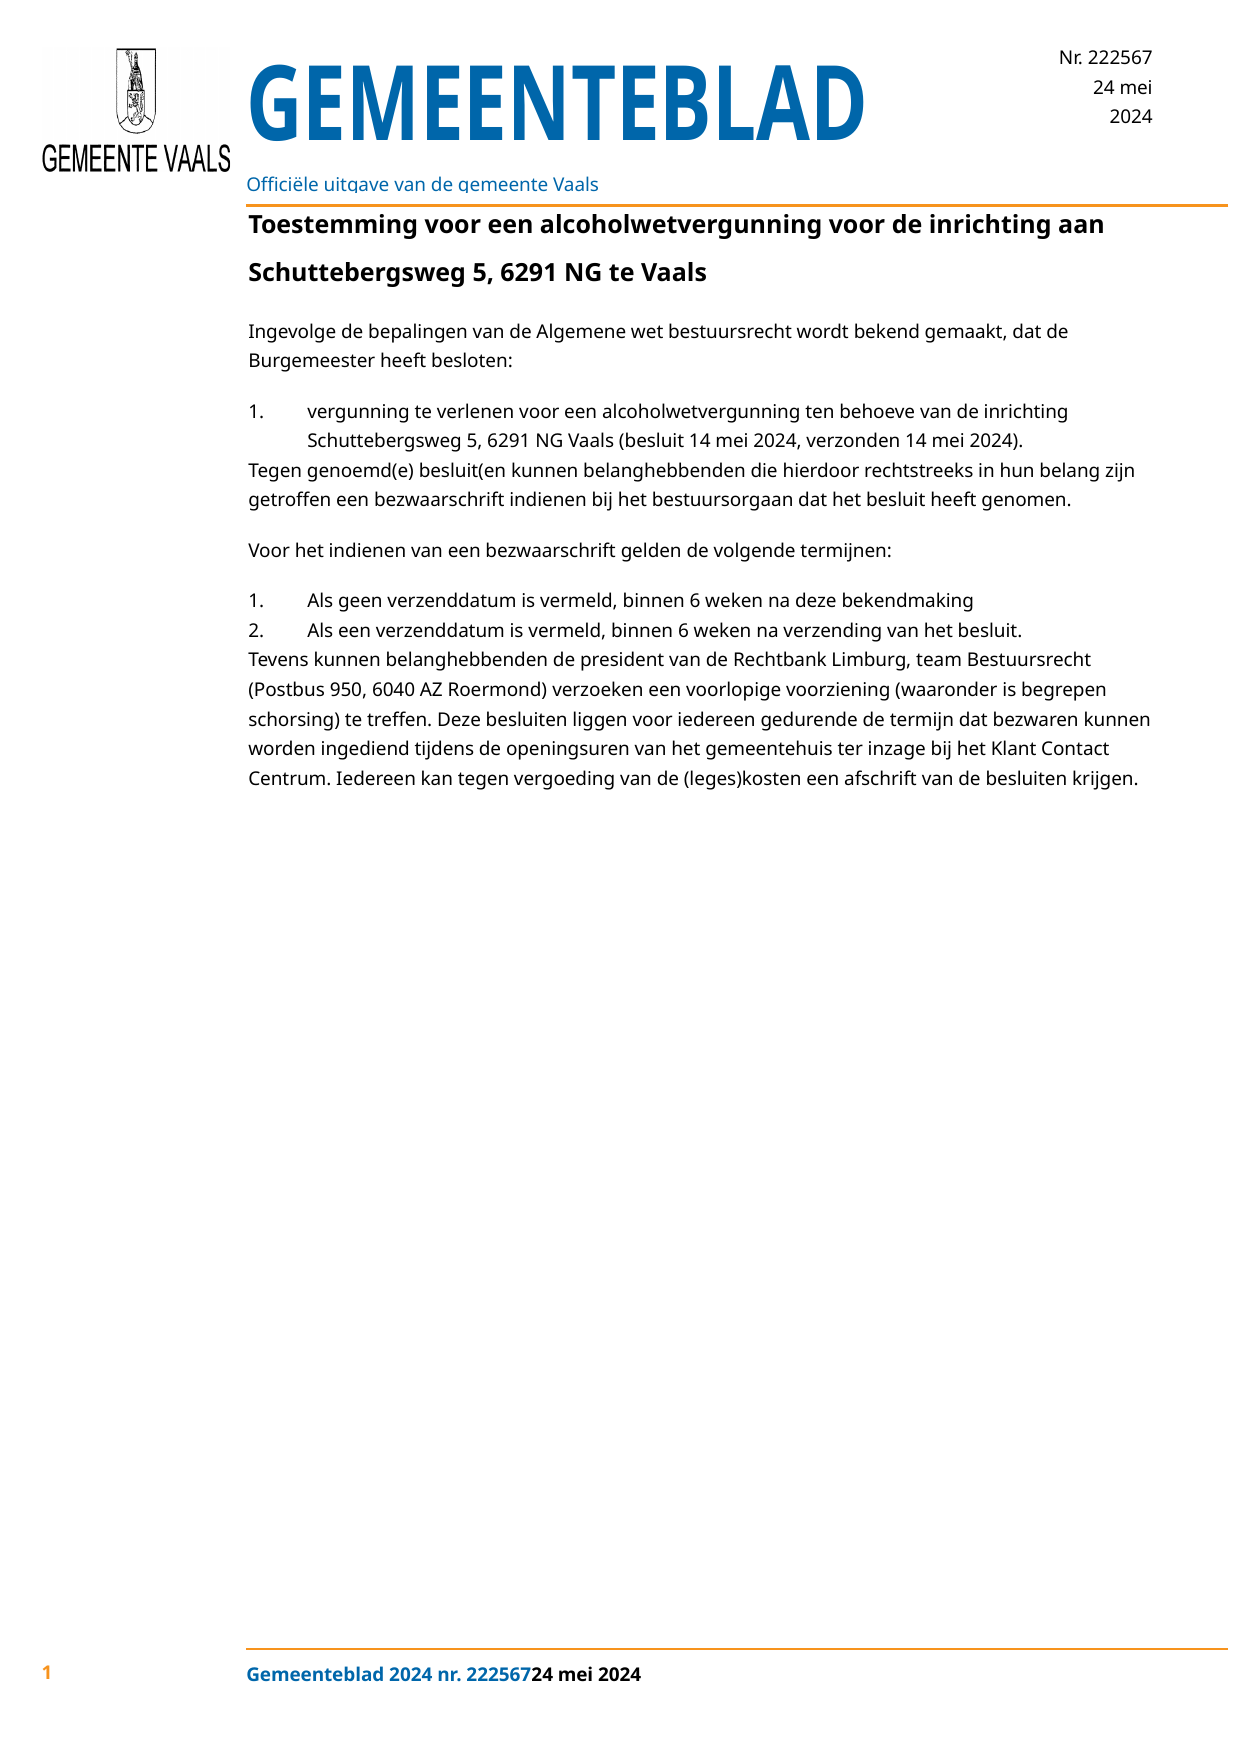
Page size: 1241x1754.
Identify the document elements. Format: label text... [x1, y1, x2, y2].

text Toestemming voor een alcoholwetvergunning voor de inrichting aan Schuttebergsweg 5, 6291 NG te Vaals [248, 207, 1152, 288]
list vergunning te verlenen voor een alcoholwetvergunning ten behoeve van de inrichting Schuttebergsweg 5, 6291 NG Vaals (besluit 14 mei 2024, verzonden 14 mei 2024). [248, 398, 1152, 453]
text Voor het indienen van een bezwaarschrift gelden de volgende termijnen: [248, 537, 1152, 563]
picture [41, 47, 231, 172]
text Tevens kunnen belanghebbenden de president van de Rechtbank Limburg, team Bestuursrecht (Postbus 950, 6040 AZ Roermond) verzoeken een voorlopige voorziening (waaronder is begrepen schorsing) te treffen. Deze besluiten liggen voor iedereen gedurende de termijn dat bezwaren kunnen worden ingediend tijdens de openingsuren van het gemeentehuis ter inzage bij het Klant Contact Centrum. Iedereen kan tegen vergoeding van de (leges)kosten een afschrift van de besluiten krijgen. [248, 647, 1152, 791]
text Tegen genoemd(e) besluit(en kunnen belanghebbenden die hierdoor rechtstreeks in hun belang zijn getroffen een bezwaarschrift indienen bij het bestuursorgaan dat het besluit heeft genomen. [248, 457, 1152, 512]
text Ingevolge de bepalingen van de Algemene wet bestuursrecht wordt bekend gemaakt, dat de Burgemeester heeft besloten: [248, 318, 1152, 373]
list Als een verzenddatum is vermeld, binnen 6 weken na verzending van het besluit. [248, 617, 1152, 643]
list Als geen verzenddatum is vermeld, binnen 6 weken na deze bekendmaking [248, 587, 1152, 613]
